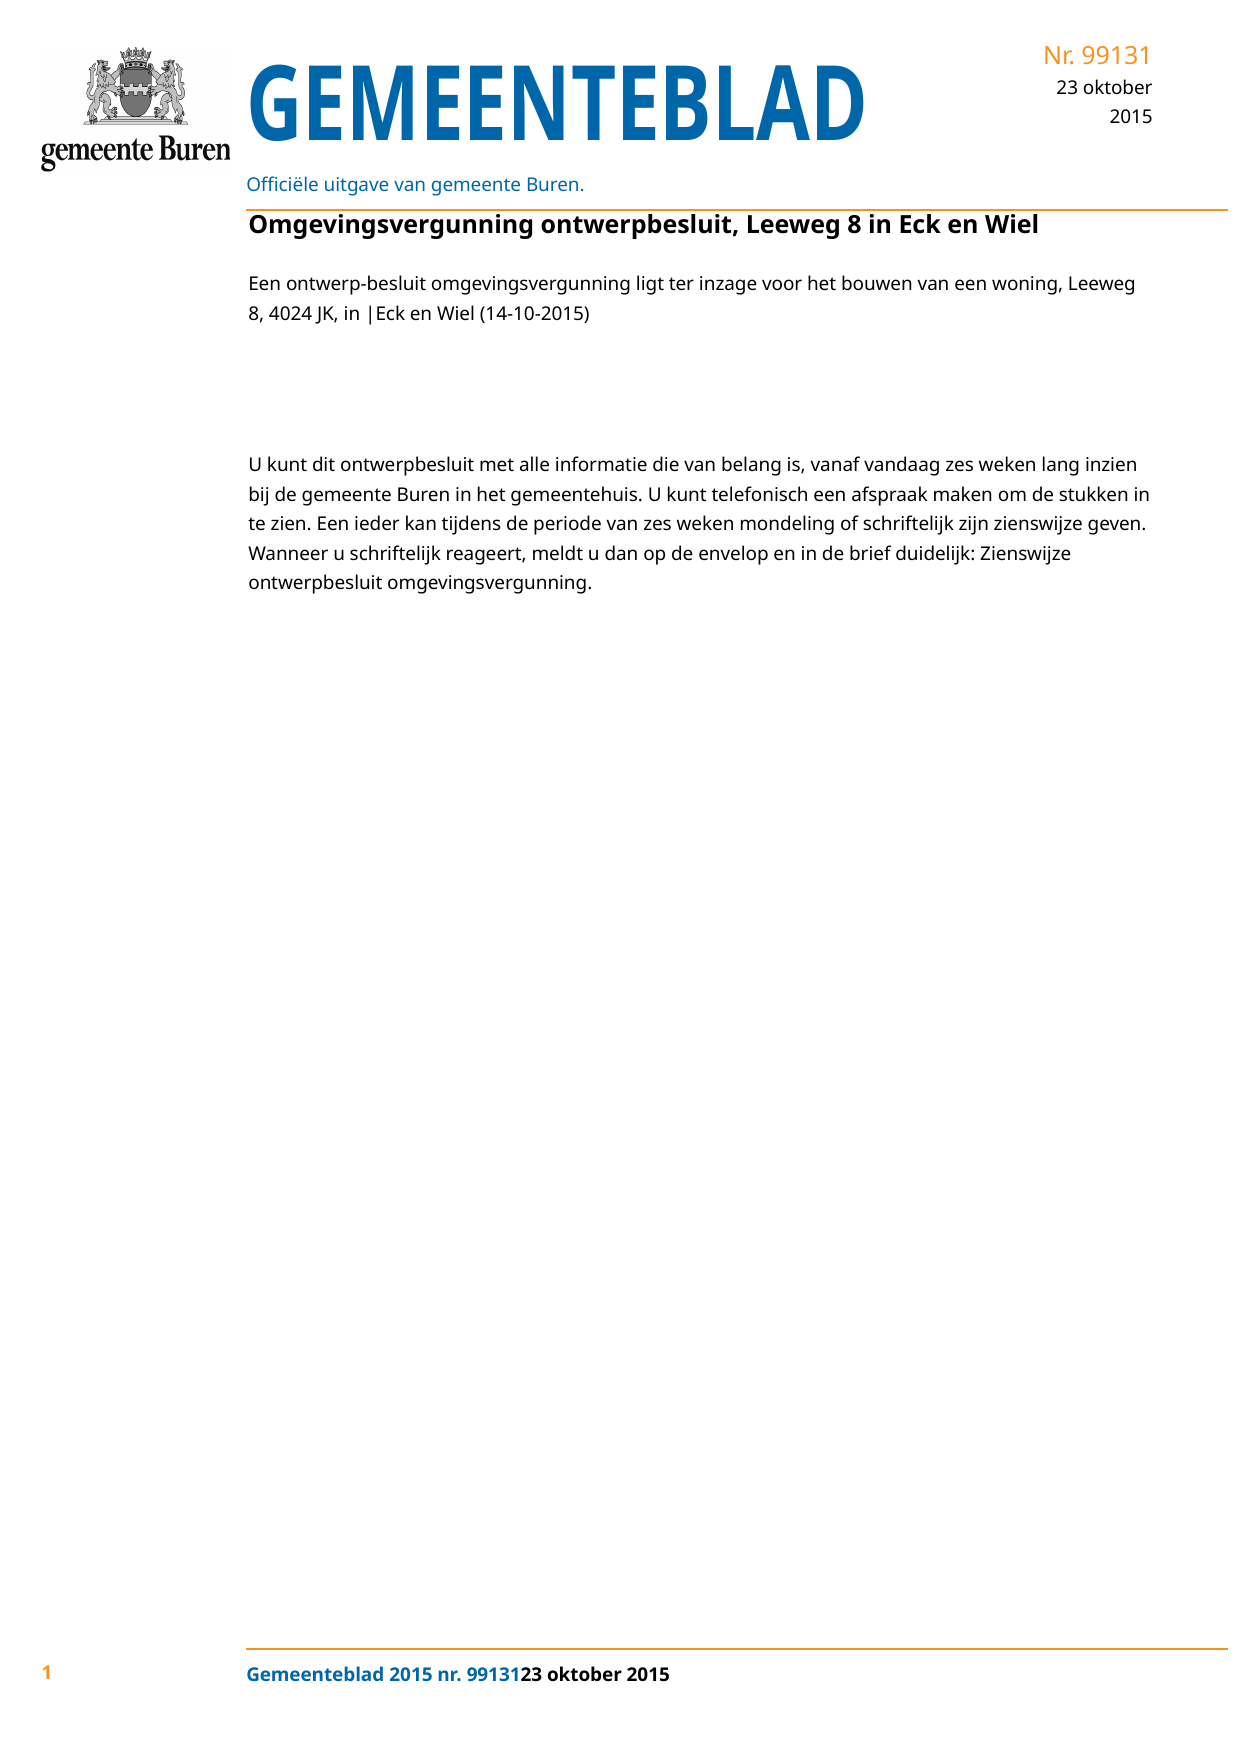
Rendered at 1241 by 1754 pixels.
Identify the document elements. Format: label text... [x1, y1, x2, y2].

text Omgevingsvergunning ontwerpbesluit, Leeweg 8 in Eck en Wiel [248, 211, 1152, 241]
picture [41, 47, 231, 172]
text U kunt dit ontwerpbesluit met alle informatie die van belang is, vanaf vandaag zes weken lang inzien bij de gemeente Buren in het gemeentehuis. U kunt telefonisch een afspraak maken om de stukken in te zien. Een ieder kan tijdens de periode van zes weken mondeling of schriftelijk zijn zienswijze geven. Wanneer u schriftelijk reageert, meldt u dan op de envelop en in de brief duidelijk: Zienswijze ontwerpbesluit omgevingsvergunning. [248, 451, 1152, 595]
text Een ontwerp-besluit omgevingsvergunning ligt ter inzage voor het bouwen van een woning, Leeweg 8, 4024 JK, in |Eck en Wiel (14-10-2015) [248, 270, 1152, 326]
